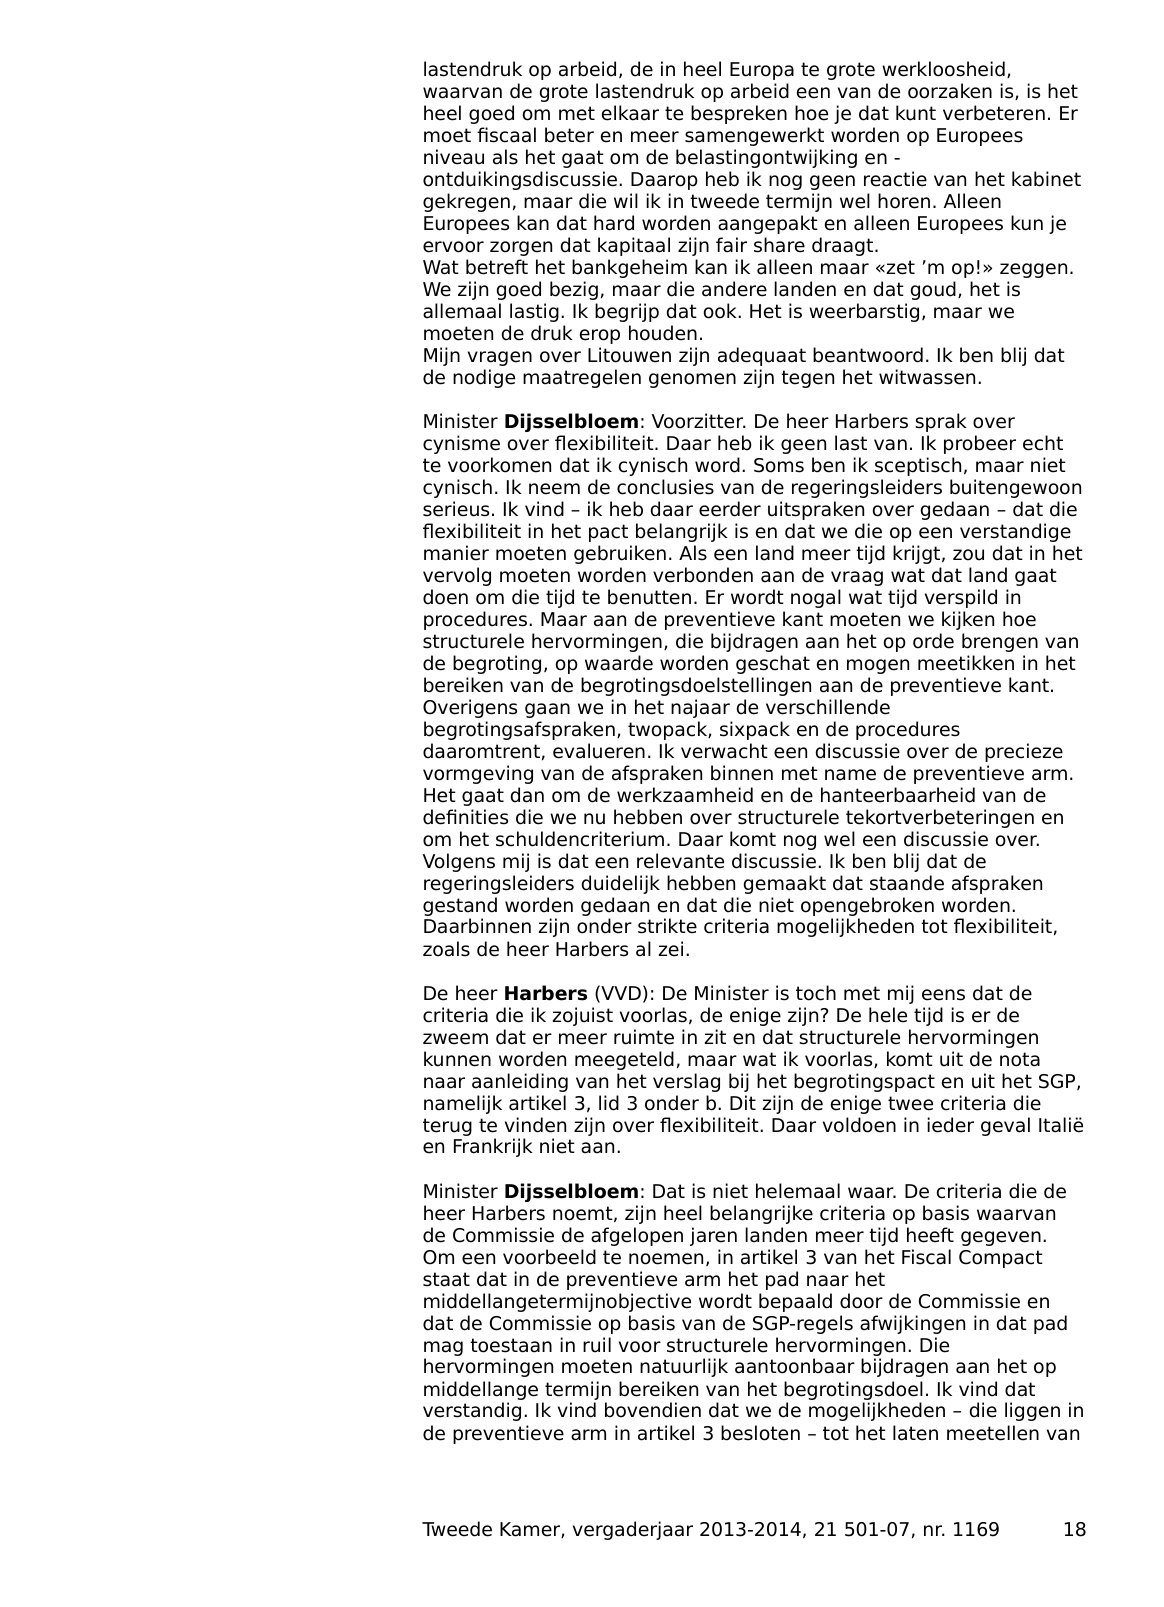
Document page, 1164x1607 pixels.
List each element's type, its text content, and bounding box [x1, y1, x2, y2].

text lastendruk op arbeid, de in heel Europa te grote werkloosheid, waarvan de grote lastendruk op arbeid een van de oorzaken is, is het heel goed om met elkaar te bespreken hoe je dat kunt verbeteren. Er moet fiscaal beter en meer samengewerkt worden op Europees niveau als het gaat om de belastingontwijking en -ontduikingsdiscussie. Daarop heb ik nog geen reactie van het kabinet gekregen, maar die wil ik in tweede termijn wel horen. Alleen Europees kan dat hard worden aangepakt en alleen Europees kun je ervoor zorgen dat kapitaal zijn fair share draagt. [422, 59, 1087, 257]
text Minister Dijsselbloem: Voorzitter. De heer Harbers sprak over cynisme over flexibiliteit. Daar heb ik geen last van. Ik probeer echt te voorkomen dat ik cynisch word. Soms ben ik sceptisch, maar niet cynisch. Ik neem de conclusies van de regeringsleiders buitengewoon serieus. Ik vind – ik heb daar eerder uitspraken over gedaan – dat die flexibiliteit in het pact belangrijk is en dat we die op een verstandige manier moeten gebruiken. Als een land meer tijd krijgt, zou dat in het vervolg moeten worden verbonden aan de vraag wat dat land gaat doen om die tijd te benutten. Er wordt nogal wat tijd verspild in procedures. Maar aan de preventieve kant moeten we kijken hoe structurele hervormingen, die bijdragen aan het op orde brengen van de begroting, op waarde worden geschat en mogen meetikken in het bereiken van de begrotingsdoelstellingen aan de preventieve kant. Overigens gaan we in het najaar de verschillende begrotingsafspraken, twopack, sixpack en de procedures daaromtrent, evalueren. Ik verwacht een discussie over de precieze vormgeving van de afspraken binnen met name de preventieve arm. Het gaat dan om de werkzaamheid en de hanteerbaarheid van de definities die we nu hebben over structurele tekortverbeteringen en om het schuldencriterium. Daar komt nog wel een discussie over. Volgens mij is dat een relevante discussie. Ik ben blij dat de regeringsleiders duidelijk hebben gemaakt dat staande afspraken gestand worden gedaan en dat die niet opengebroken worden. Daarbinnen zijn onder strikte criteria mogelijkheden tot flexibiliteit, zoals de heer Harbers al zei. [422, 411, 1087, 960]
text Mijn vragen over Litouwen zijn adequaat beantwoord. Ik ben blij dat de nodige maatregelen genomen zijn tegen het witwassen. [422, 345, 1087, 389]
text De heer Harbers (VVD): De Minister is toch met mij eens dat de criteria die ik zojuist voorlas, de enige zijn? De hele tijd is er de zweem dat er meer ruimte in zit en dat structurele hervormingen kunnen worden meegeteld, maar wat ik voorlas, komt uit de nota naar aanleiding van het verslag bij het begrotingspact en uit het SGP, namelijk artikel 3, lid 3 onder b. Dit zijn de enige twee criteria die terug te vinden zijn over flexibiliteit. Daar voldoen in ieder geval Italië en Frankrijk niet aan. [422, 983, 1087, 1158]
text Minister Dijsselbloem: Dat is niet helemaal waar. De criteria die de heer Harbers noemt, zijn heel belangrijke criteria op basis waarvan de Commissie de afgelopen jaren landen meer tijd heeft gegeven. Om een voorbeeld te noemen, in artikel 3 van het Fiscal Compact staat dat in de preventieve arm het pad naar het middellangetermijnobjective wordt bepaald door de Commissie en dat de Commissie op basis van de SGP-regels afwijkingen in dat pad mag toestaan in ruil voor structurele hervormingen. Die hervormingen moeten natuurlijk aantoonbaar bijdragen aan het op middellange termijn bereiken van het begrotingsdoel. Ik vind dat verstandig. Ik vind bovendien dat we de mogelijkheden – die liggen in de preventieve arm in artikel 3 besloten – tot het laten meetellen van [422, 1181, 1087, 1444]
text Wat betreft het bankgeheim kan ik alleen maar «zet ’m op!» zeggen. We zijn goed bezig, maar die andere landen en dat goud, het is allemaal lastig. Ik begrijp dat ook. Het is weerbarstig, maar we moeten de druk erop houden. [422, 257, 1087, 345]
